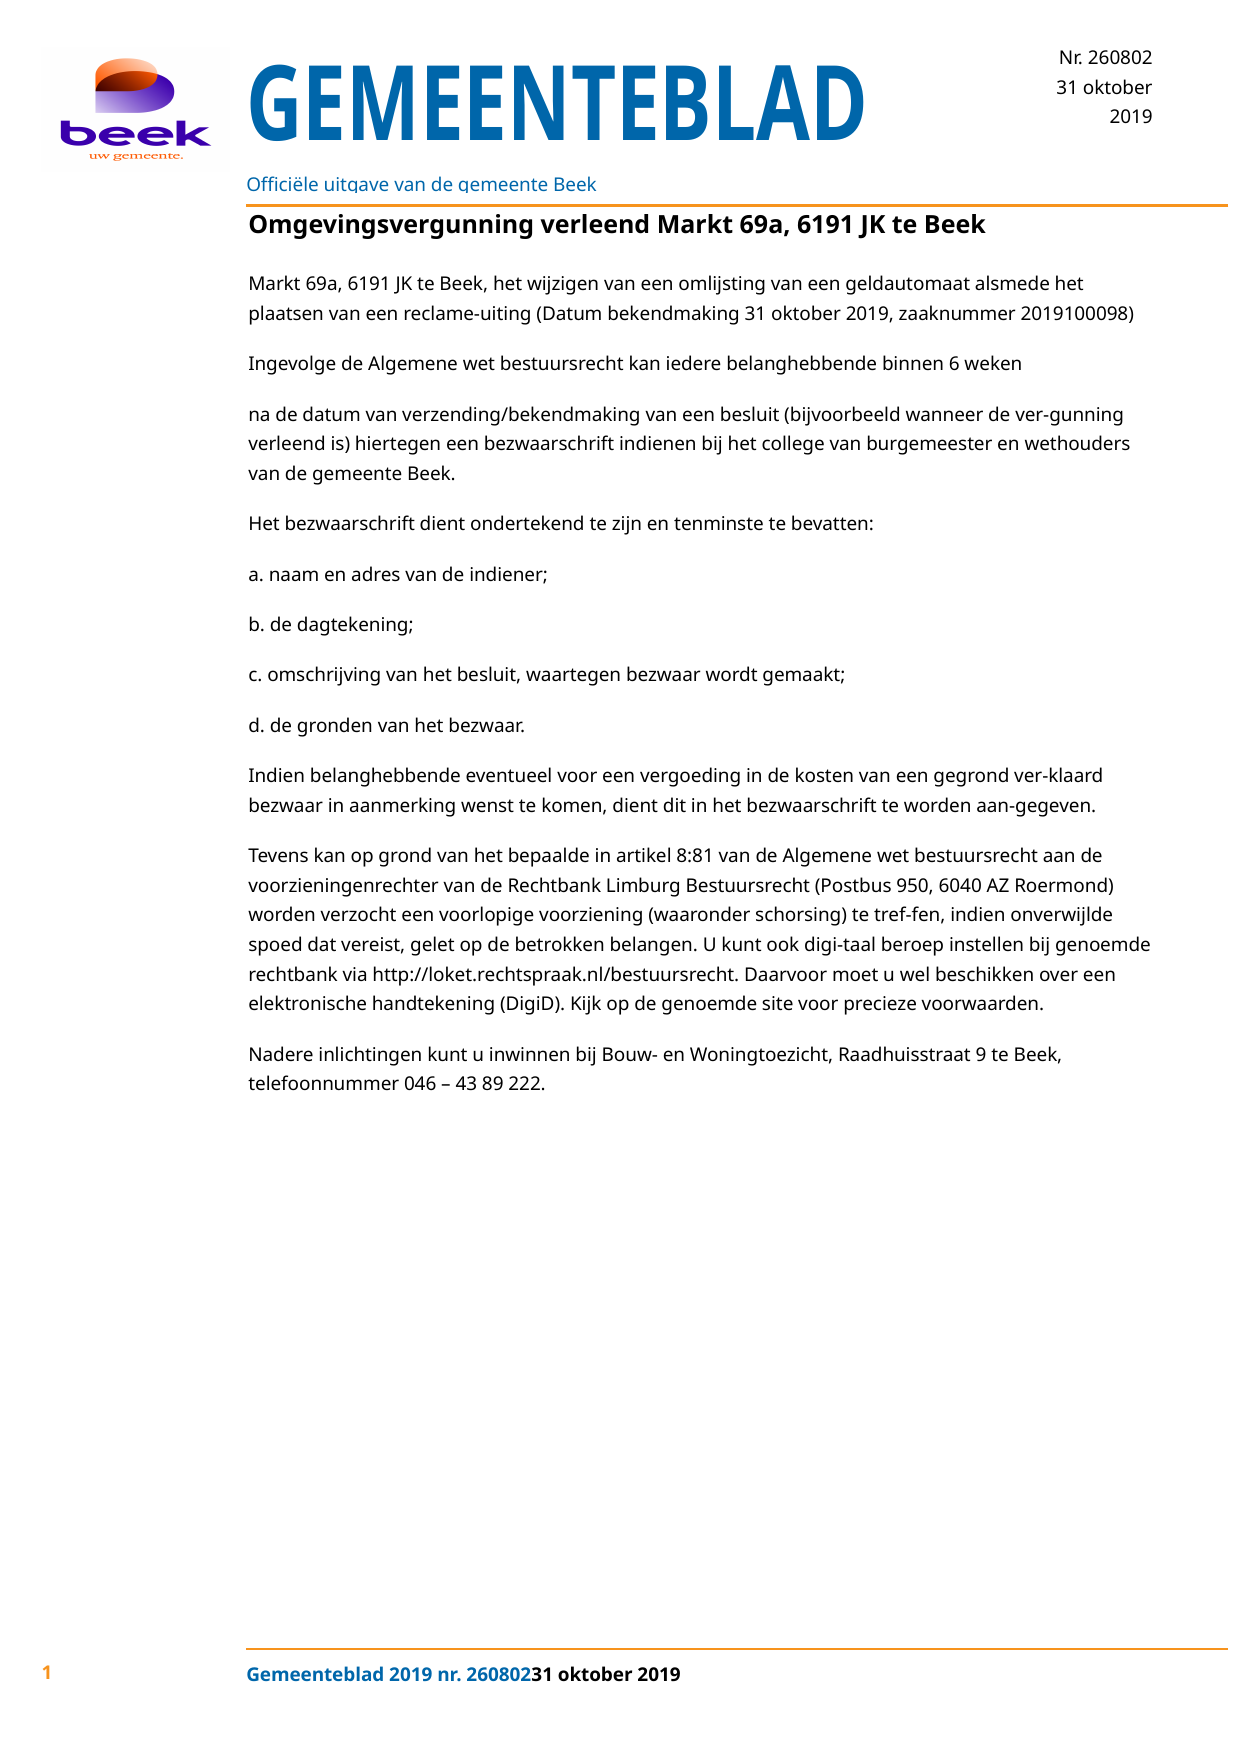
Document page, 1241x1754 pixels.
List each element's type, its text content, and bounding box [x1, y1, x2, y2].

text Tevens kan op grond van het bepaalde in artikel 8:81 van de Algemene wet bestuursrecht aan de voorzieningenrechter van de Rechtbank Limburg Bestuursrecht (Postbus 950, 6040 AZ Roermond) worden verzocht een voorlopige voorziening (waaronder schorsing) te tref-fen, indien onverwijlde spoed dat vereist, gelet op de betrokken belangen. U kunt ook digi-taal beroep instellen bij genoemde rechtbank via http://loket.rechtspraak.nl/bestuursrecht. Daarvoor moet u wel beschikken over een elektronische handtekening (DigiD). Kijk op de genoemde site voor precieze voorwaarden. [248, 842, 1152, 1016]
text Markt 69a, 6191 JK te Beek, het wijzigen van een omlijsting van een geldautomaat alsmede het plaatsen van een reclame-uiting (Datum bekendmaking 31 oktober 2019, zaaknummer 2019100098) [248, 270, 1152, 326]
text Het bezwaarschrift dient ondertekend te zijn en tenminste te bevatten: [248, 510, 1152, 536]
text a. naam en adres van de indiener; [248, 561, 1152, 586]
text na de datum van verzending/bekendmaking van een besluit (bijvoorbeeld wanneer de ver-gunning verleend is) hiertegen een bezwaarschrift indienen bij het college van burgemeester en wethouders van de gemeente Beek. [248, 401, 1152, 486]
picture [41, 47, 231, 172]
text b. de dagtekening; [248, 611, 1152, 637]
text d. de gronden van het bezwaar. [248, 712, 1152, 738]
text c. omschrijving van het besluit, waartegen bezwaar wordt gemaakt; [248, 662, 1152, 687]
text Indien belanghebbende eventueel voor een vergoeding in de kosten van een gegrond ver-klaard bezwaar in aanmerking wenst te komen, dient dit in het bezwaarschrift te worden aan-gegeven. [248, 762, 1152, 818]
text Nadere inlichtingen kunt u inwinnen bij Bouw- en Woningtoezicht, Raadhuisstraat 9 te Beek, telefoonnummer 046 – 43 89 222. [248, 1041, 1152, 1096]
text Omgevingsvergunning verleend Markt 69a, 6191 JK te Beek [248, 207, 1152, 241]
text Ingevolge de Algemene wet bestuursrecht kan iedere belanghebbende binnen 6 weken [248, 350, 1152, 376]
